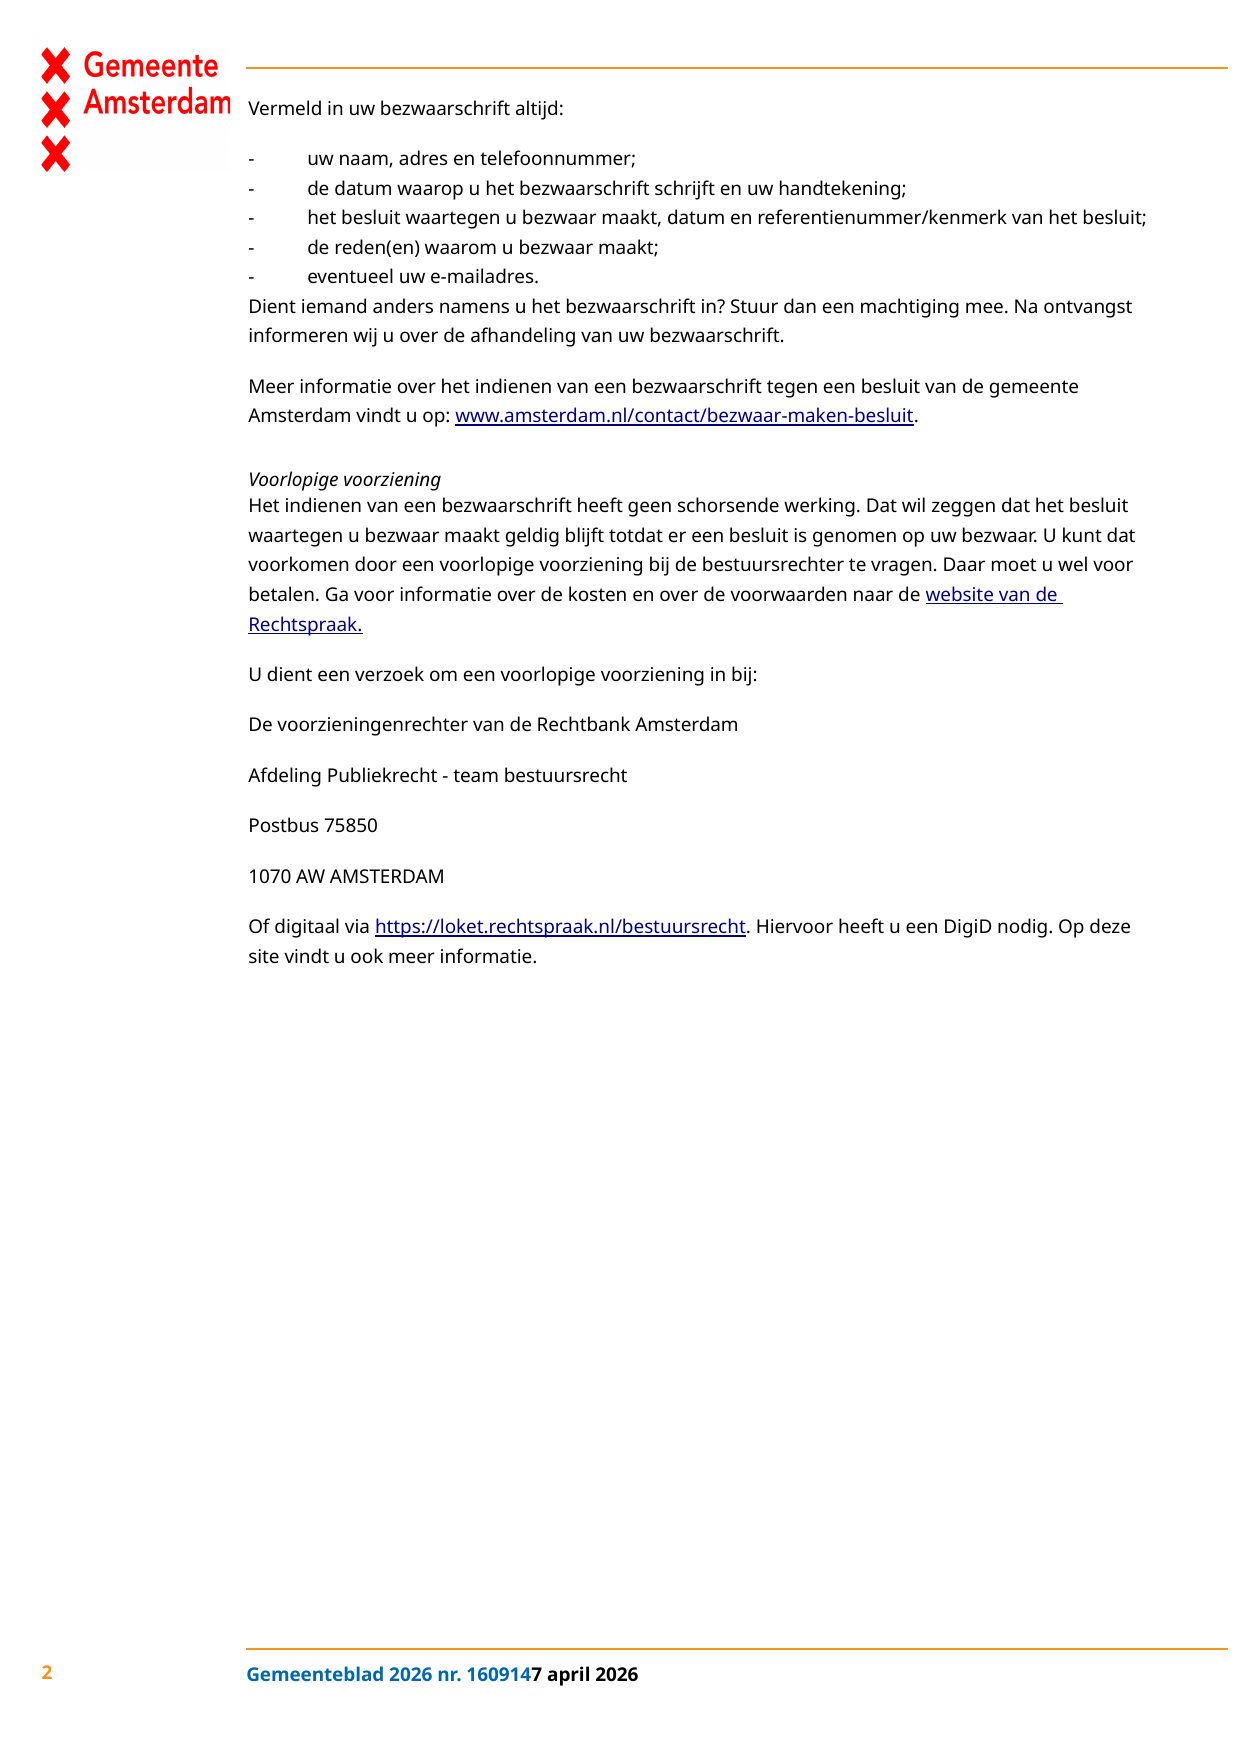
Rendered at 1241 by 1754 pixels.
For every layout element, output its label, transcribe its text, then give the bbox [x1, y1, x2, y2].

text Voorlopige voorziening [248, 467, 1152, 492]
text Of digitaal via https://loket.rechtspraak.nl/bestuursrecht. Hiervoor heeft u een DigiD nodig. Op deze site vindt u ook meer informatie. [248, 913, 1152, 968]
list de reden(en) waarom u bezwaar maakt; [248, 234, 1152, 260]
text Afdeling Publiekrecht - team bestuursrecht [248, 762, 1152, 788]
list het besluit waartegen u bezwaar maakt, datum en referentienummer/kenmerk van het besluit; [248, 204, 1152, 230]
text Het indienen van een bezwaarschrift heeft geen schorsende werking. Dat wil zeggen dat het besluit waartegen u bezwaar maakt geldig blijft totdat er een besluit is genomen op uw bezwaar. U kunt dat voorkomen door een voorlopige voorziening bij de bestuursrechter te vragen. Daar moet u wel voor betalen. Ga voor informatie over de kosten en over de voorwaarden naar de website van de Rechtspraak. [248, 492, 1152, 636]
text De voorzieningenrechter van de Rechtbank Amsterdam [248, 712, 1152, 737]
picture [41, 47, 231, 172]
text 1070 AW AMSTERDAM [248, 863, 1152, 888]
list de datum waarop u het bezwaarschrift schrijft en uw handtekening; [248, 175, 1152, 201]
list uw naam, adres en telefoonnummer; [248, 145, 1152, 171]
list eventueel uw e-mailadres. [248, 263, 1152, 289]
text Meer informatie over het indienen van een bezwaarschrift tegen een besluit van de gemeente Amsterdam vindt u op: www.amsterdam.nl/contact/bezwaar-maken-besluit. [248, 373, 1152, 428]
text Postbus 75850 [248, 812, 1152, 838]
text Vermeld in uw bezwaarschrift altijd: [248, 95, 1152, 121]
text U dient een verzoek om een voorlopige voorziening in bij: [248, 661, 1152, 687]
text Dient iemand anders namens u het bezwaarschrift in? Stuur dan een machtiging mee. Na ontvangst informeren wij u over de afhandeling van uw bezwaarschrift. [248, 293, 1152, 348]
